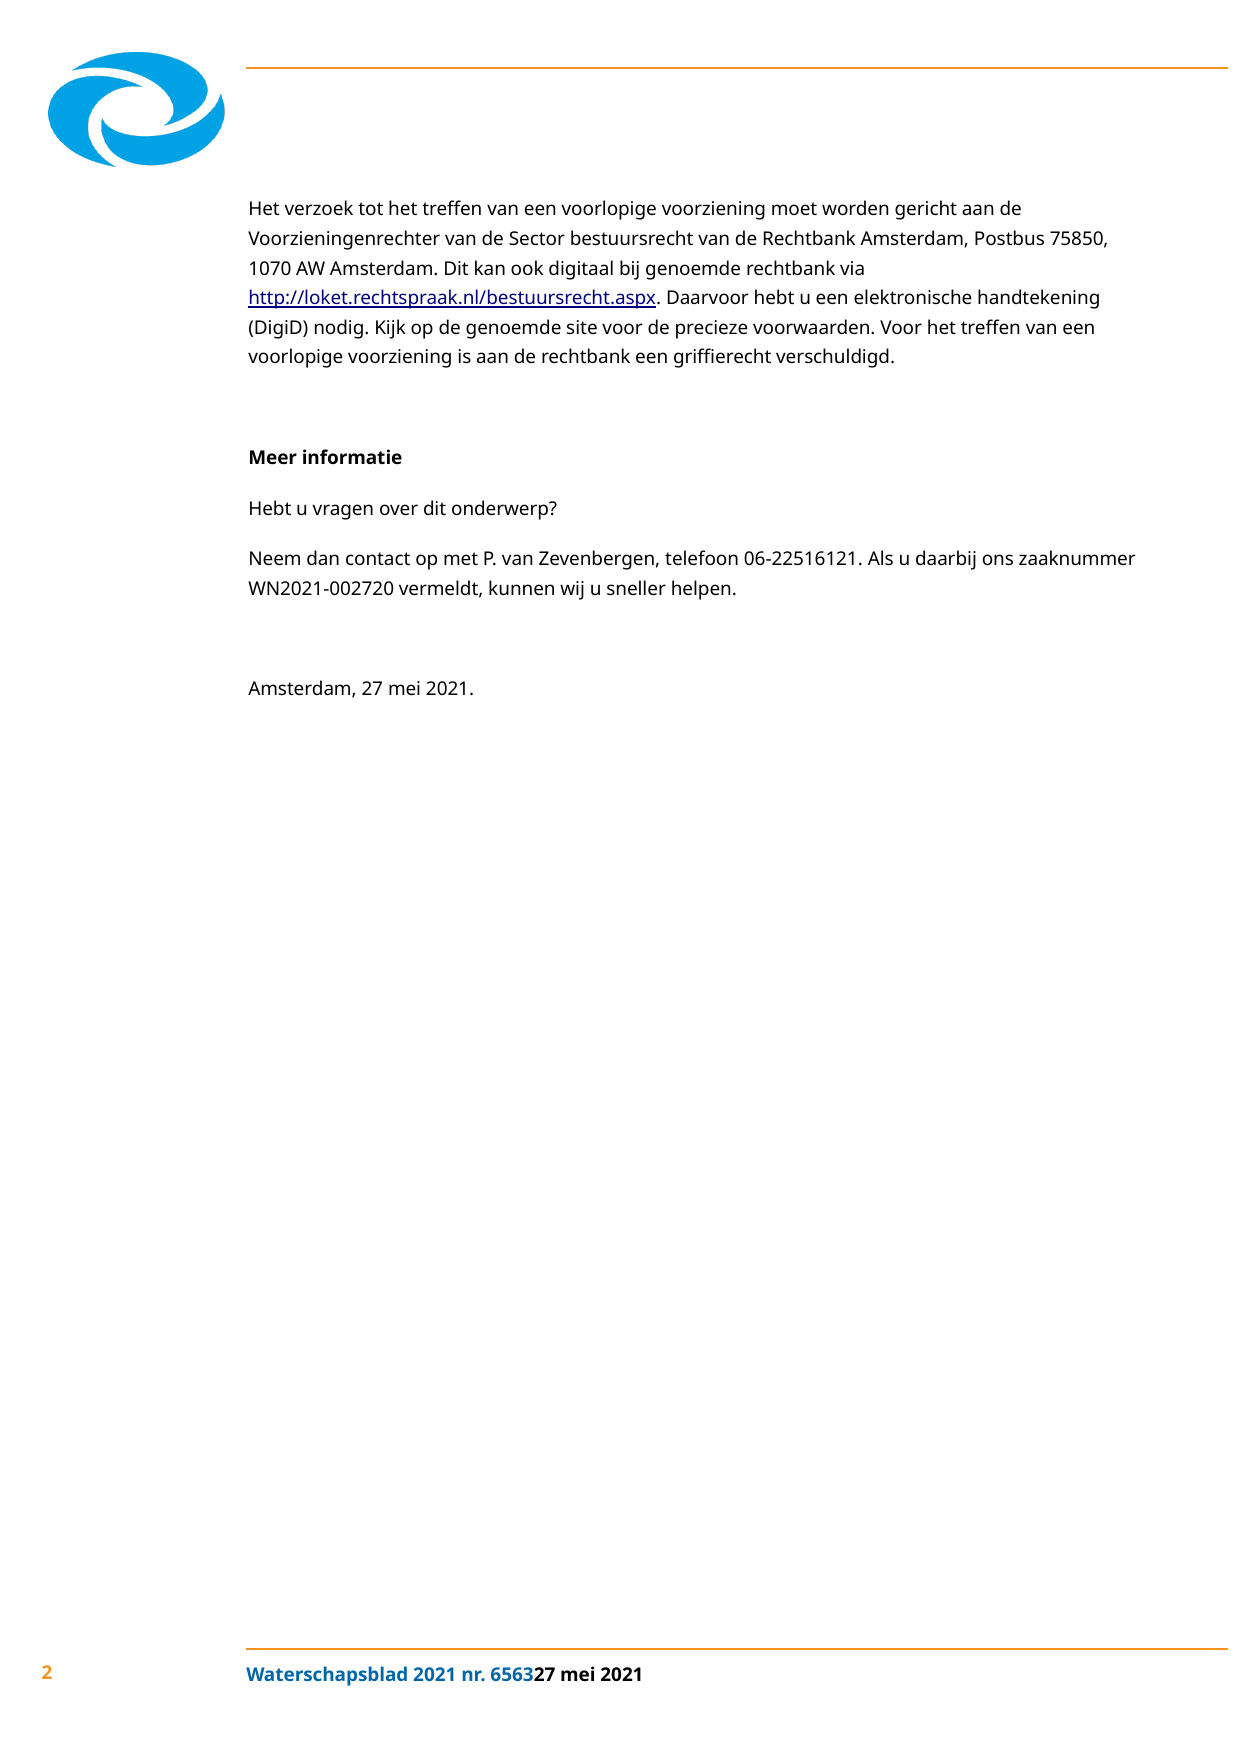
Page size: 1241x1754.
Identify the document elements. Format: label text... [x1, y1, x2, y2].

text Hebt u vragen over dit onderwerp? [248, 495, 1152, 521]
text Het verzoek tot het treffen van een voorlopige voorziening moet worden gericht aan de Voorzieningenrechter van de Sector bestuursrecht van de Rechtbank Amsterdam, Postbus 75850, 1070 AW Amsterdam. Dit kan ook digitaal bij genoemde rechtbank via http://loket.rechtspraak.nl/bestuursrecht.aspx. Daarvoor hebt u een elektronische handtekening (DigiD) nodig. Kijk op de genoemde site voor de precieze voorwaarden. Voor het treffen van een voorlopige voorziening is aan de rechtbank een griffierecht verschuldigd. [248, 196, 1152, 369]
picture [41, 47, 231, 172]
text Neem dan contact op met P. van Zevenbergen, telefoon 06-22516121. Als u daarbij ons zaaknummer WN2021-002720 vermeldt, kunnen wij u sneller helpen. [248, 545, 1152, 601]
text Amsterdam, 27 mei 2021. [248, 676, 1152, 701]
text Meer informatie [248, 444, 1152, 470]
